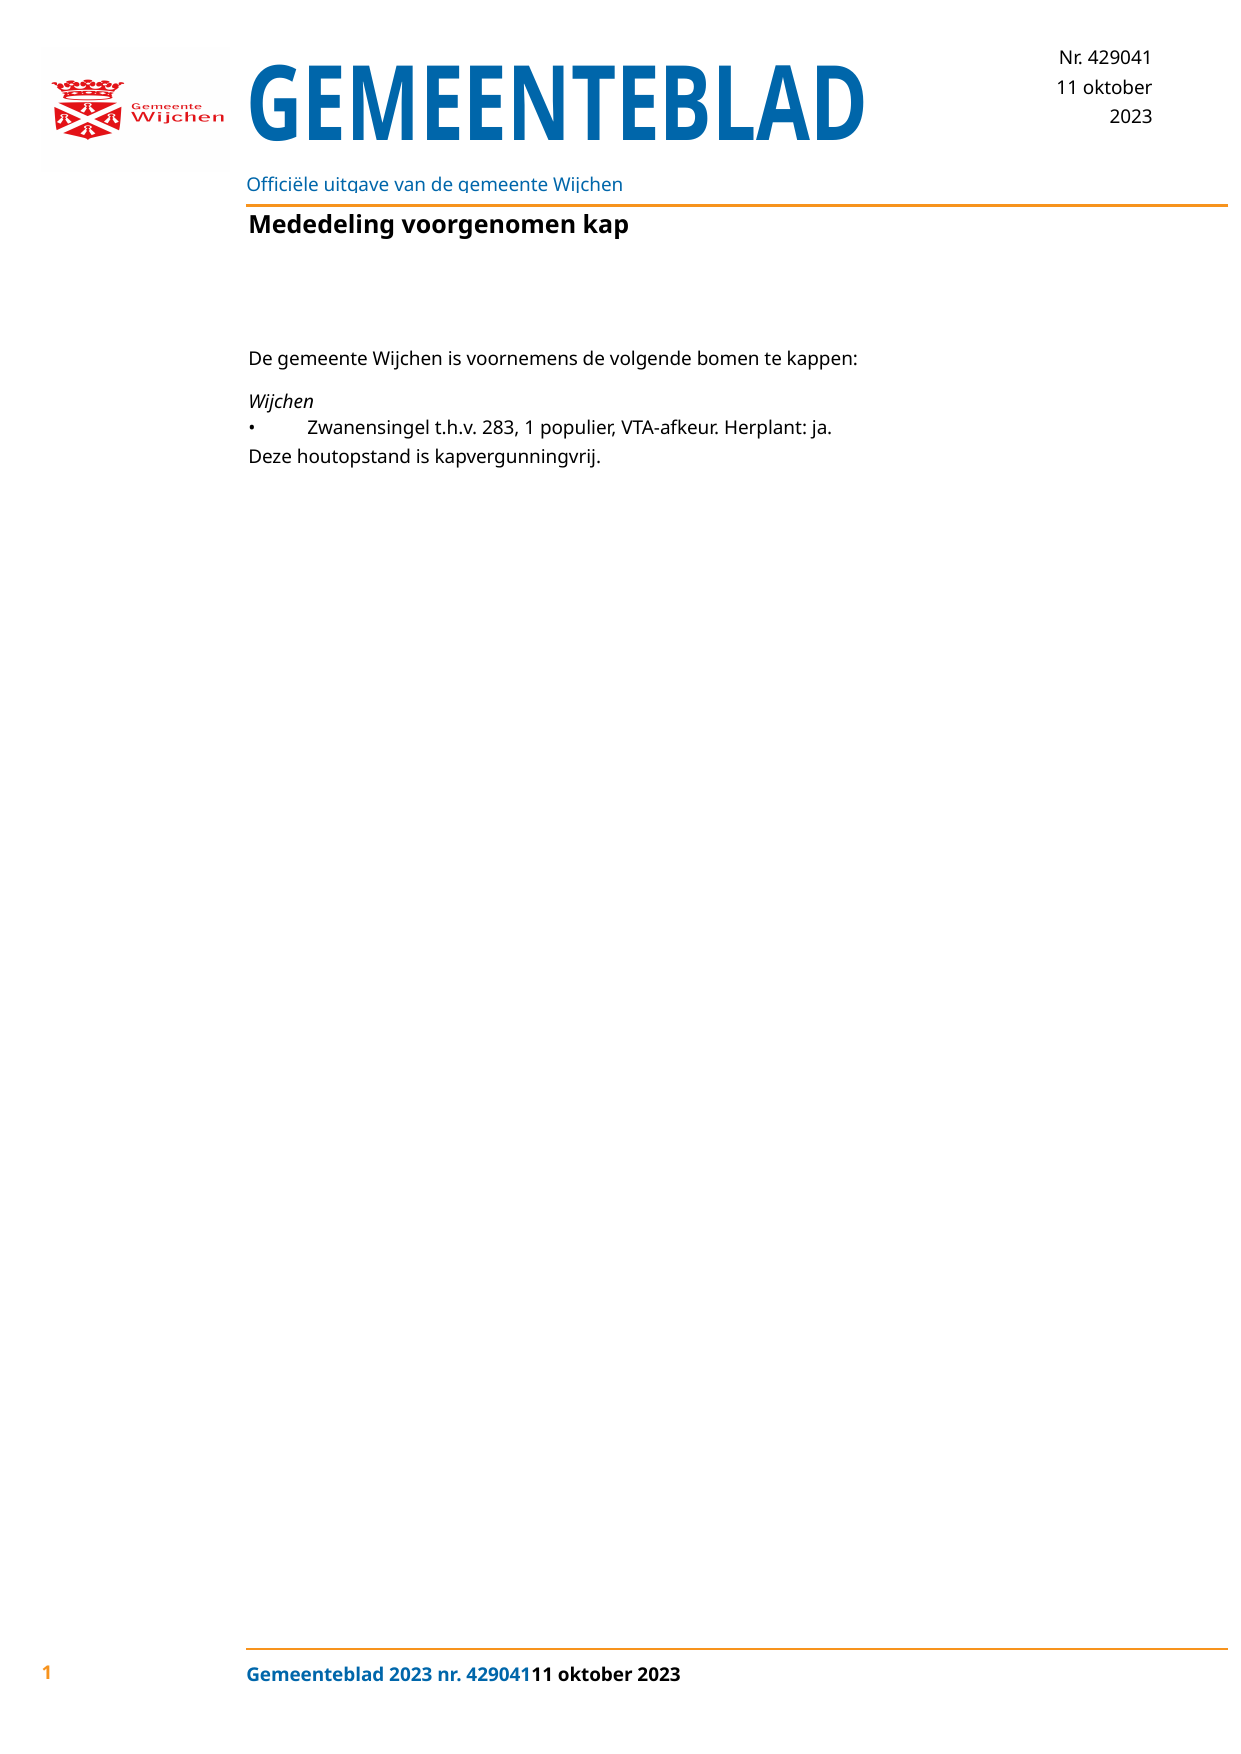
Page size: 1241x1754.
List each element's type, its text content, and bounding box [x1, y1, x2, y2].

list Zwanensingel t.h.v. 283, 1 populier, VTA-afkeur. Herplant: ja. [248, 414, 1152, 440]
text Mededeling voorgenomen kap [248, 207, 1152, 241]
text De gemeente Wijchen is voornemens de volgende bomen te kappen: [248, 345, 1152, 371]
text Wijchen [248, 388, 1152, 414]
picture [41, 47, 231, 172]
text Deze houtopstand is kapvergunningvrij. [248, 444, 1152, 469]
